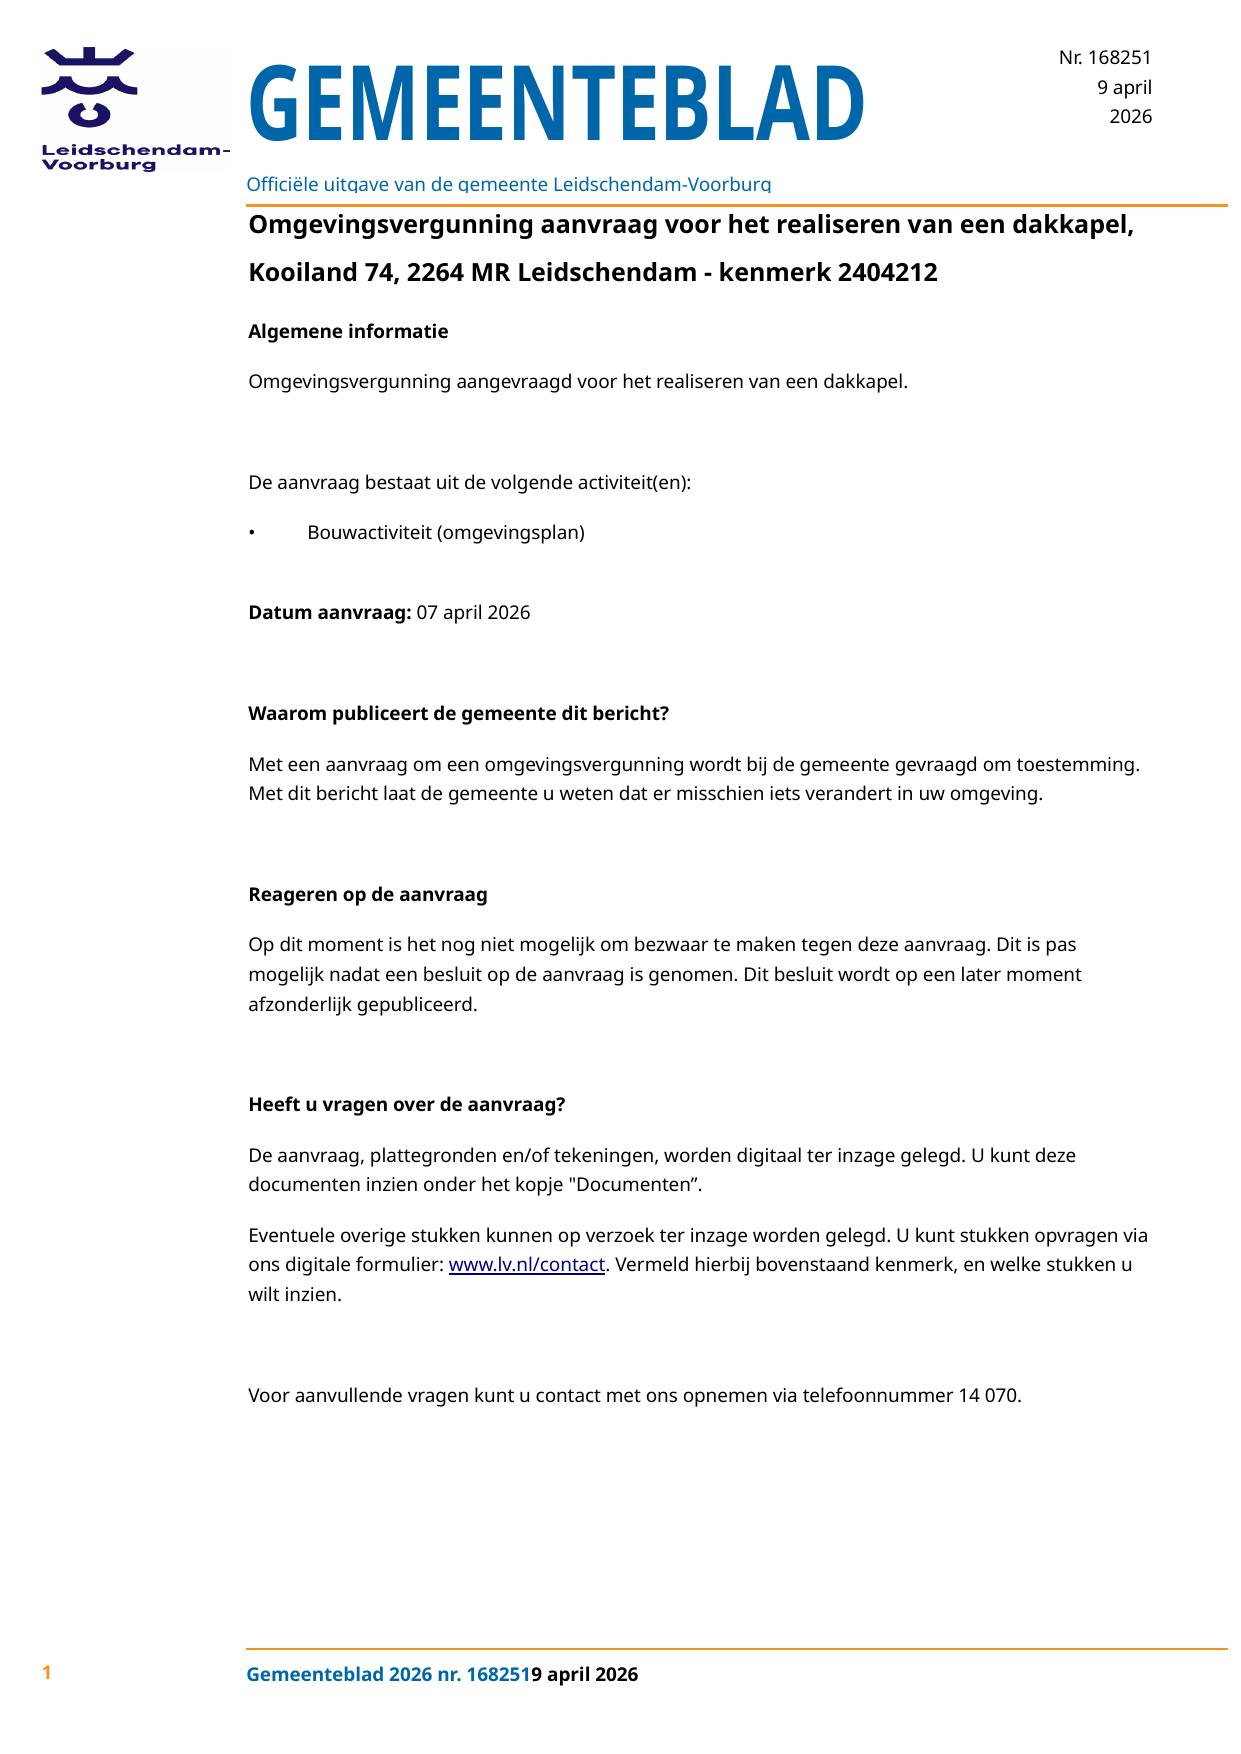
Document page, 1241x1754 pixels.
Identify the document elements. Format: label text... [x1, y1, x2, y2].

text De aanvraag, plattegronden en/of tekeningen, worden digitaal ter inzage gelegd. U kunt deze documenten inzien onder het kopje "Documenten”. [248, 1142, 1152, 1197]
text Reageren op de aanvraag [248, 881, 1152, 907]
text Eventuele overige stukken kunnen op verzoek ter inzage worden gelegd. U kunt stukken opvragen via ons digitale formulier: www.lv.nl/contact. Vermeld hierbij bovenstaand kenmerk, en welke stukken u wilt inzien. [248, 1222, 1152, 1307]
text Heeft u vragen over de aanvraag? [248, 1092, 1152, 1117]
list Bouwactiviteit (omgevingsplan) [248, 519, 1152, 545]
text Omgevingsvergunning aangevraagd voor het realiseren van een dakkapel. [248, 368, 1152, 394]
text Omgevingsvergunning aanvraag voor het realiseren van een dakkapel, Kooiland 74, 2264 MR Leidschendam - kenmerk 2404212 [248, 207, 1152, 288]
text Met een aanvraag om een omgevingsvergunning wordt bij de gemeente gevraagd om toestemming. Met dit bericht laat de gemeente u weten dat er misschien iets verandert in uw omgeving. [248, 751, 1152, 806]
picture [41, 47, 231, 172]
text Waarom publiceert de gemeente dit bericht? [248, 700, 1152, 726]
text De aanvraag bestaat uit de volgende activiteit(en): [248, 469, 1152, 495]
text Datum aanvraag: 07 april 2026 [248, 599, 1152, 625]
text Voor aanvullende vragen kunt u contact met ons opnemen via telefoonnummer 14 070. [248, 1382, 1152, 1408]
text Op dit moment is het nog niet mogelijk om bezwaar te maken tegen deze aanvraag. Dit is pas mogelijk nadat een besluit op de aanvraag is genomen. Dit besluit wordt op een later moment afzonderlijk gepubliceerd. [248, 932, 1152, 1017]
text Algemene informatie [248, 318, 1152, 344]
